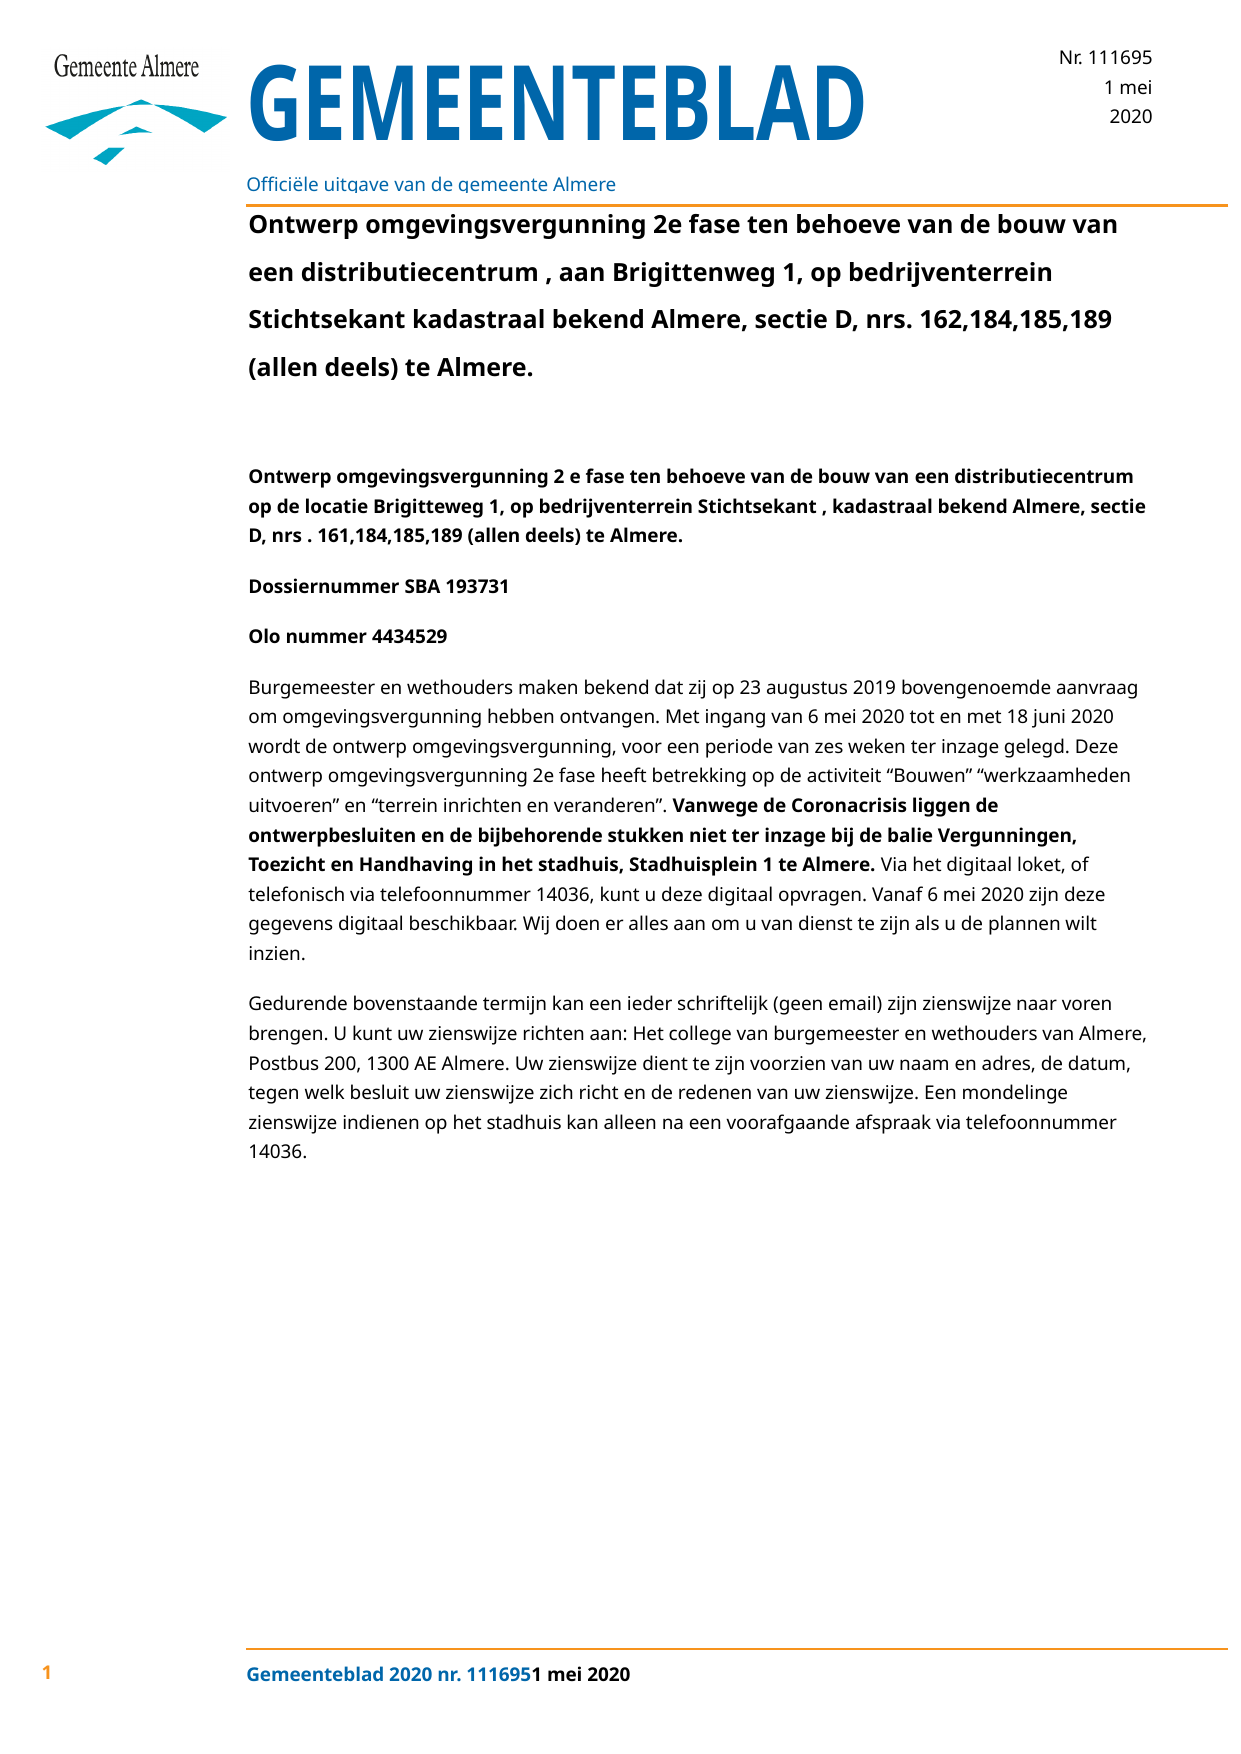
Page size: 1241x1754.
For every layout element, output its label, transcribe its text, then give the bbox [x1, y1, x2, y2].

text Gedurende bovenstaande termijn kan een ieder schriftelijk (geen email) zijn zienswijze naar voren brengen. U kunt uw zienswijze richten aan: Het college van burgemeester en wethouders van Almere, Postbus 200, 1300 AE Almere. Uw zienswijze dient te zijn voorzien van uw naam en adres, de datum, tegen welk besluit uw zienswijze zich richt en de redenen van uw zienswijze. Een mondelinge zienswijze indienen op het stadhuis kan alleen na een voorafgaande afspraak via telefoonnummer 14036. [248, 991, 1152, 1164]
text Olo nummer 4434529 [248, 623, 1152, 649]
text Ontwerp omgevingsvergunning 2e fase ten behoeve van de bouw van een distributiecentrum , aan Brigittenweg 1, op bedrijventerrein Stichtsekant kadastraal bekend Almere, sectie D, nrs. 162,184,185,189 (allen deels) te Almere. [248, 207, 1152, 384]
text Burgemeester en wethouders maken bekend dat zij op 23 augustus 2019 bovengenoemde aanvraag om omgevingsvergunning hebben ontvangen. Met ingang van 6 mei 2020 tot en met 18 juni 2020 wordt de ontwerp omgevingsvergunning, voor een periode van zes weken ter inzage gelegd. Deze ontwerp omgevingsvergunning 2e fase heeft betrekking op de activiteit “Bouwen” “werkzaamheden uitvoeren” en “terrein inrichten en veranderen”. Vanwege de Coronacrisis liggen de ontwerpbesluiten en de bijbehorende stukken niet ter inzage bij de balie Vergunningen, Toezicht en Handhaving in het stadhuis, Stadhuisplein 1 te Almere. Via het digitaal loket, of telefonisch via telefoonnummer 14036, kunt u deze digitaal opvragen. Vanaf 6 mei 2020 zijn deze gegevens digitaal beschikbaar. Wij doen er alles aan om u van dienst te zijn als u de plannen wilt inzien. [248, 674, 1152, 966]
picture [41, 47, 231, 172]
text Ontwerp omgevingsvergunning 2 e fase ten behoeve van de bouw van een distributiecentrum op de locatie Brigitteweg 1, op bedrijventerrein Stichtsekant , kadastraal bekend Almere, sectie D, nrs . 161,184,185,189 (allen deels) te Almere. [248, 463, 1152, 548]
text Dossiernummer SBA 193731 [248, 573, 1152, 599]
